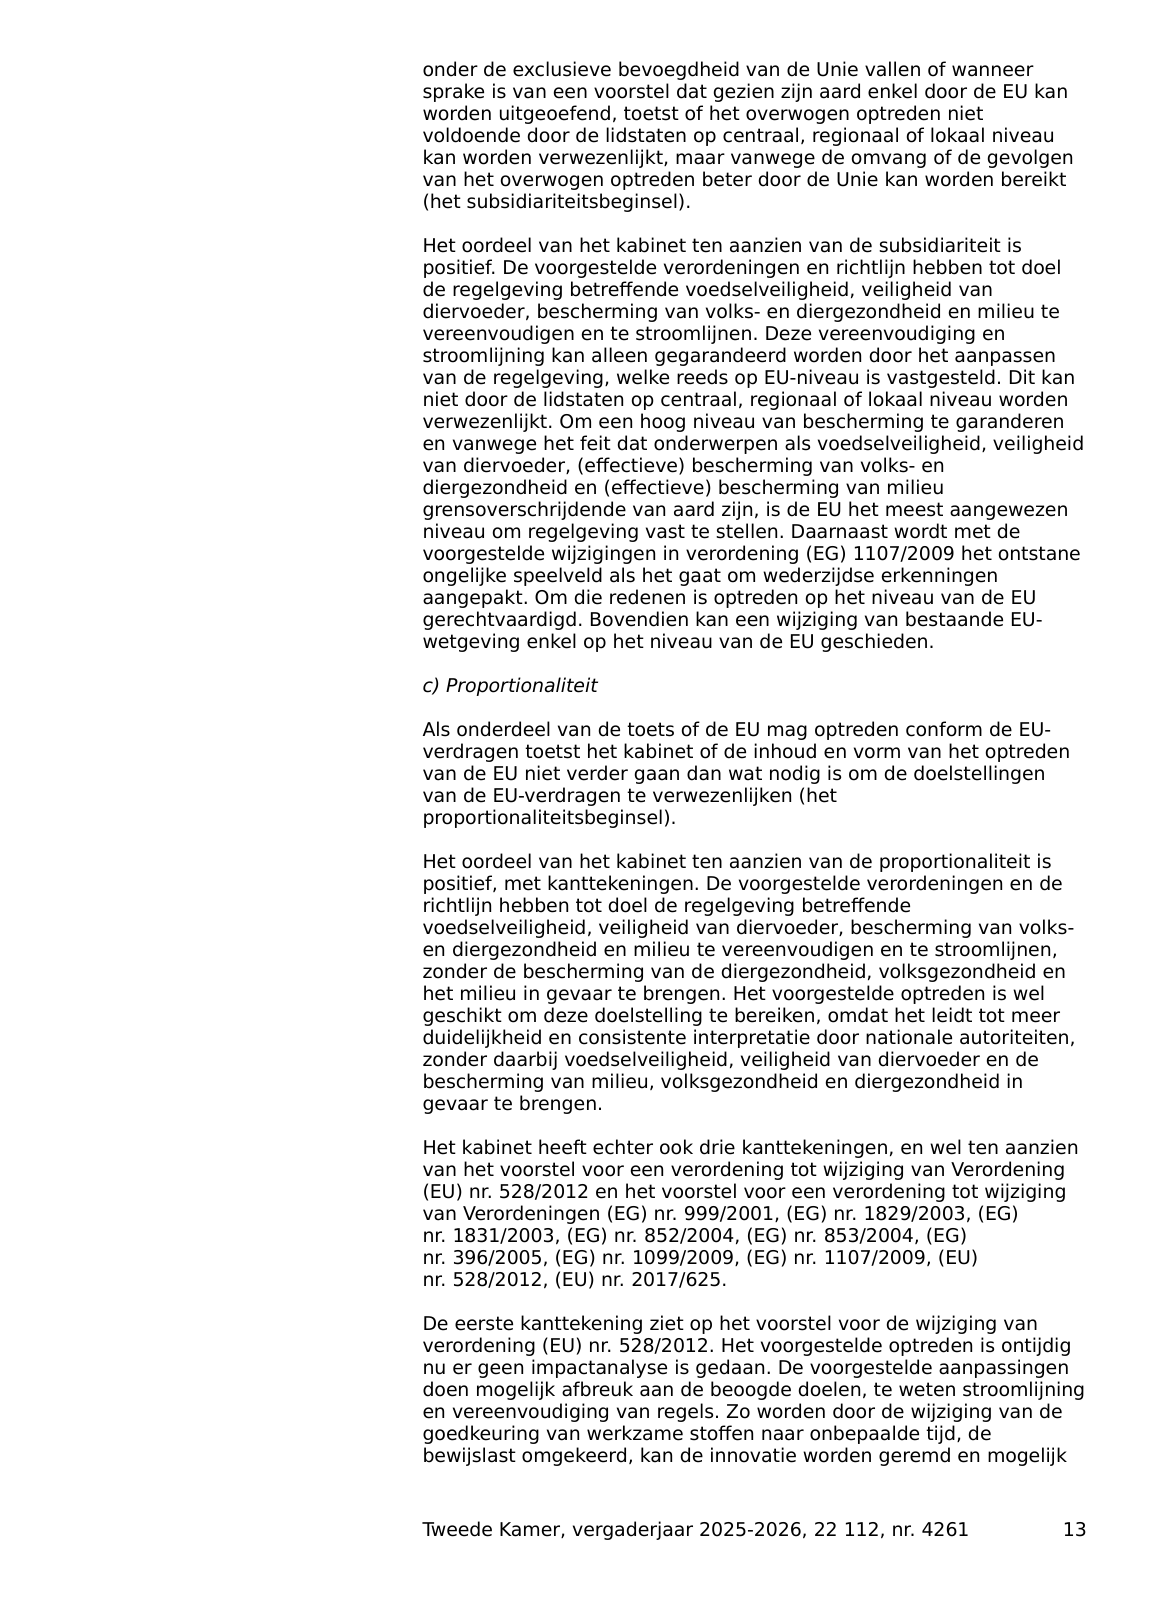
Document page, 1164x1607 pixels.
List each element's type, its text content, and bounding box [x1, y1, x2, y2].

text Het oordeel van het kabinet ten aanzien van de subsidiariteit is positief. De voorgestelde verordeningen en richtlijn hebben tot doel de regelgeving betreffende voedselveiligheid, veiligheid van diervoeder, bescherming van volks- en diergezondheid en milieu te vereenvoudigen en te stroomlijnen. Deze vereenvoudiging en stroomlijning kan alleen gegarandeerd worden door het aanpassen van de regelgeving, welke reeds op EU-niveau is vastgesteld. Dit kan niet door de lidstaten op centraal, regionaal of lokaal niveau worden verwezenlijkt. Om een hoog niveau van bescherming te garanderen en vanwege het feit dat onderwerpen als voedselveiligheid, veiligheid van diervoeder, (effectieve) bescherming van volks- en diergezondheid en (effectieve) bescherming van milieu grensoverschrijdende van aard zijn, is de EU het meest aangewezen niveau om regelgeving vast te stellen. Daarnaast wordt met de voorgestelde wijzigingen in verordening (EG) 1107/2009 het ontstane ongelijke speelveld als het gaat om wederzijdse erkenningen aangepakt. Om die redenen is optreden op het niveau van de EU gerechtvaardigd. Bovendien kan een wijziging van bestaande EU-wetgeving enkel op het niveau van de EU geschieden. [422, 235, 1087, 653]
subtitle c) Proportionaliteit [422, 675, 1087, 697]
text Als onderdeel van de toets of de EU mag optreden conform de EU-verdragen toetst het kabinet of de inhoud en vorm van het optreden van de EU niet verder gaan dan wat nodig is om de doelstellingen van de EU-verdragen te verwezenlijken (het proportionaliteitsbeginsel). [422, 719, 1087, 829]
text Het kabinet heeft echter ook drie kanttekeningen, en wel ten aanzien van het voorstel voor een verordening tot wijziging van Verordening (EU) nr. 528/2012 en het voorstel voor een verordening tot wijziging van Verordeningen (EG) nr. 999/2001, (EG) nr. 1829/2003, (EG) nr. 1831/2003, (EG) nr. 852/2004, (EG) nr. 853/2004, (EG) nr. 396/2005, (EG) nr. 1099/2009, (EG) nr. 1107/2009, (EU) nr. 528/2012, (EU) nr. 2017/625. [422, 1137, 1087, 1291]
text Het oordeel van het kabinet ten aanzien van de proportionaliteit is positief, met kanttekeningen. De voorgestelde verordeningen en de richtlijn hebben tot doel de regelgeving betreffende voedselveiligheid, veiligheid van diervoeder, bescherming van volks- en diergezondheid en milieu te vereenvoudigen en te stroomlijnen, zonder de bescherming van de diergezondheid, volksgezondheid en het milieu in gevaar te brengen. Het voorgestelde optreden is wel geschikt om deze doelstelling te bereiken, omdat het leidt tot meer duidelijkheid en consistente interpretatie door nationale autoriteiten, zonder daarbij voedselveiligheid, veiligheid van diervoeder en de bescherming van milieu, volksgezondheid en diergezondheid in gevaar te brengen. [422, 851, 1087, 1115]
text De eerste kanttekening ziet op het voorstel voor de wijziging van verordening (EU) nr. 528/2012. Het voorgestelde optreden is ontijdig nu er geen impactanalyse is gedaan. De voorgestelde aanpassingen doen mogelijk afbreuk aan de beoogde doelen, te weten stroomlijning en vereenvoudiging van regels. Zo worden door de wijziging van de goedkeuring van werkzame stoffen naar onbepaalde tijd, de bewijslast omgekeerd, kan de innovatie worden geremd en mogelijk [422, 1313, 1087, 1467]
text onder de exclusieve bevoegdheid van de Unie vallen of wanneer sprake is van een voorstel dat gezien zijn aard enkel door de EU kan worden uitgeoefend, toetst of het overwogen optreden niet voldoende door de lidstaten op centraal, regionaal of lokaal niveau kan worden verwezenlijkt, maar vanwege de omvang of de gevolgen van het overwogen optreden beter door de Unie kan worden bereikt (het subsidiariteitsbeginsel). [422, 59, 1087, 213]
